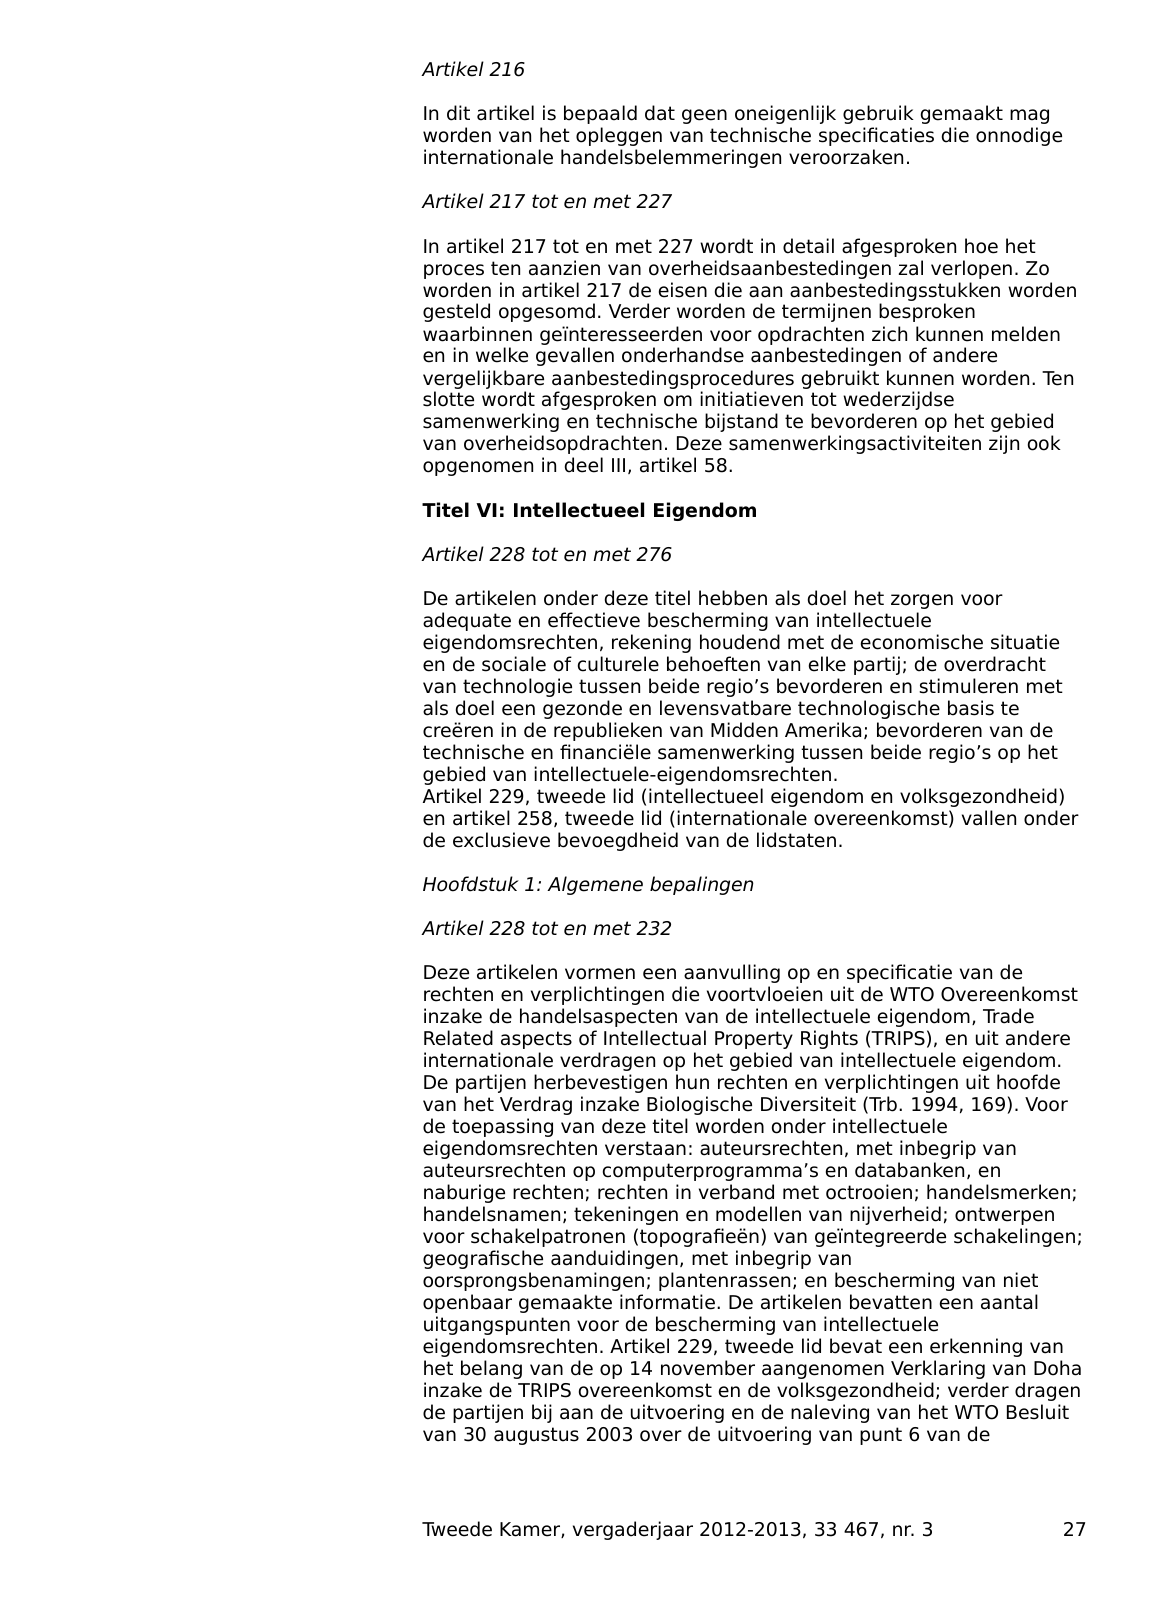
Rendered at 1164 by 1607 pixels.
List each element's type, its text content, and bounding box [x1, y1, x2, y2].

subtitle Titel VI: Intellectueel Eigendom [422, 499, 1087, 521]
subtitle Artikel 217 tot en met 227 [422, 191, 1087, 213]
text Artikel 229, tweede lid (intellectueel eigendom en volksgezondheid) en artikel 258, tweede lid (internationale overeenkomst) vallen onder de exclusieve bevoegdheid van de lidstaten. [422, 786, 1087, 852]
subtitle Artikel 228 tot en met 276 [422, 544, 1087, 566]
subtitle Artikel 228 tot en met 232 [422, 918, 1087, 940]
subtitle Artikel 216 [422, 59, 1087, 81]
text In dit artikel is bepaald dat geen oneigenlijk gebruik gemaakt mag worden van het opleggen van technische specificaties die onnodige internationale handelsbelemmeringen veroorzaken. [422, 103, 1087, 169]
subtitle Hoofdstuk 1: Algemene bepalingen [422, 874, 1087, 896]
text Deze artikelen vormen een aanvulling op en specificatie van de rechten en verplichtingen die voortvloeien uit de WTO Overeenkomst inzake de handelsaspecten van de intellectuele eigendom, Trade Related aspects of Intellectual Property Rights (TRIPS), en uit andere internationale verdragen op het gebied van intellectuele eigendom. De partijen herbevestigen hun rechten en verplichtingen uit hoofde van het Verdrag inzake Biologische Diversiteit (Trb. 1994, 169). Voor de toepassing van deze titel worden onder intellectuele eigendomsrechten verstaan: auteursrechten, met inbegrip van auteursrechten op computerprogramma’s en databanken, en naburige rechten; rechten in verband met octrooien; handelsmerken; handelsnamen; tekeningen en modellen van nijverheid; ontwerpen voor schakelpatronen (topografieën) van geïntegreerde schakelingen; geografische aanduidingen, met inbegrip van oorsprongsbenamingen; plantenrassen; en bescherming van niet openbaar gemaakte informatie. De artikelen bevatten een aantal uitgangspunten voor de bescherming van intellectuele eigendomsrechten. Artikel 229, tweede lid bevat een erkenning van het belang van de op 14 november aangenomen Verklaring van Doha inzake de TRIPS overeenkomst en de volksgezondheid; verder dragen de partijen bij aan de uitvoering en de naleving van het WTO Besluit van 30 augustus 2003 over de uitvoering van punt 6 van de [422, 962, 1087, 1446]
text In artikel 217 tot en met 227 wordt in detail afgesproken hoe het proces ten aanzien van overheidsaanbestedingen zal verlopen. Zo worden in artikel 217 de eisen die aan aanbestedingsstukken worden gesteld opgesomd. Verder worden de termijnen besproken waarbinnen geïnteresseerden voor opdrachten zich kunnen melden en in welke gevallen onderhandse aanbestedingen of andere vergelijkbare aanbestedingsprocedures gebruikt kunnen worden. Ten slotte wordt afgesproken om initiatieven tot wederzijdse samenwerking en technische bijstand te bevorderen op het gebied van overheidsopdrachten. Deze samenwerkingsactiviteiten zijn ook opgenomen in deel III, artikel 58. [422, 236, 1087, 477]
text De artikelen onder deze titel hebben als doel het zorgen voor adequate en effectieve bescherming van intellectuele eigendomsrechten, rekening houdend met de economische situatie en de sociale of culturele behoeften van elke partij; de overdracht van technologie tussen beide regio’s bevorderen en stimuleren met als doel een gezonde en levensvatbare technologische basis te creëren in de republieken van Midden Amerika; bevorderen van de technische en financiële samenwerking tussen beide regio’s op het gebied van intellectuele-eigendomsrechten. [422, 588, 1087, 786]
